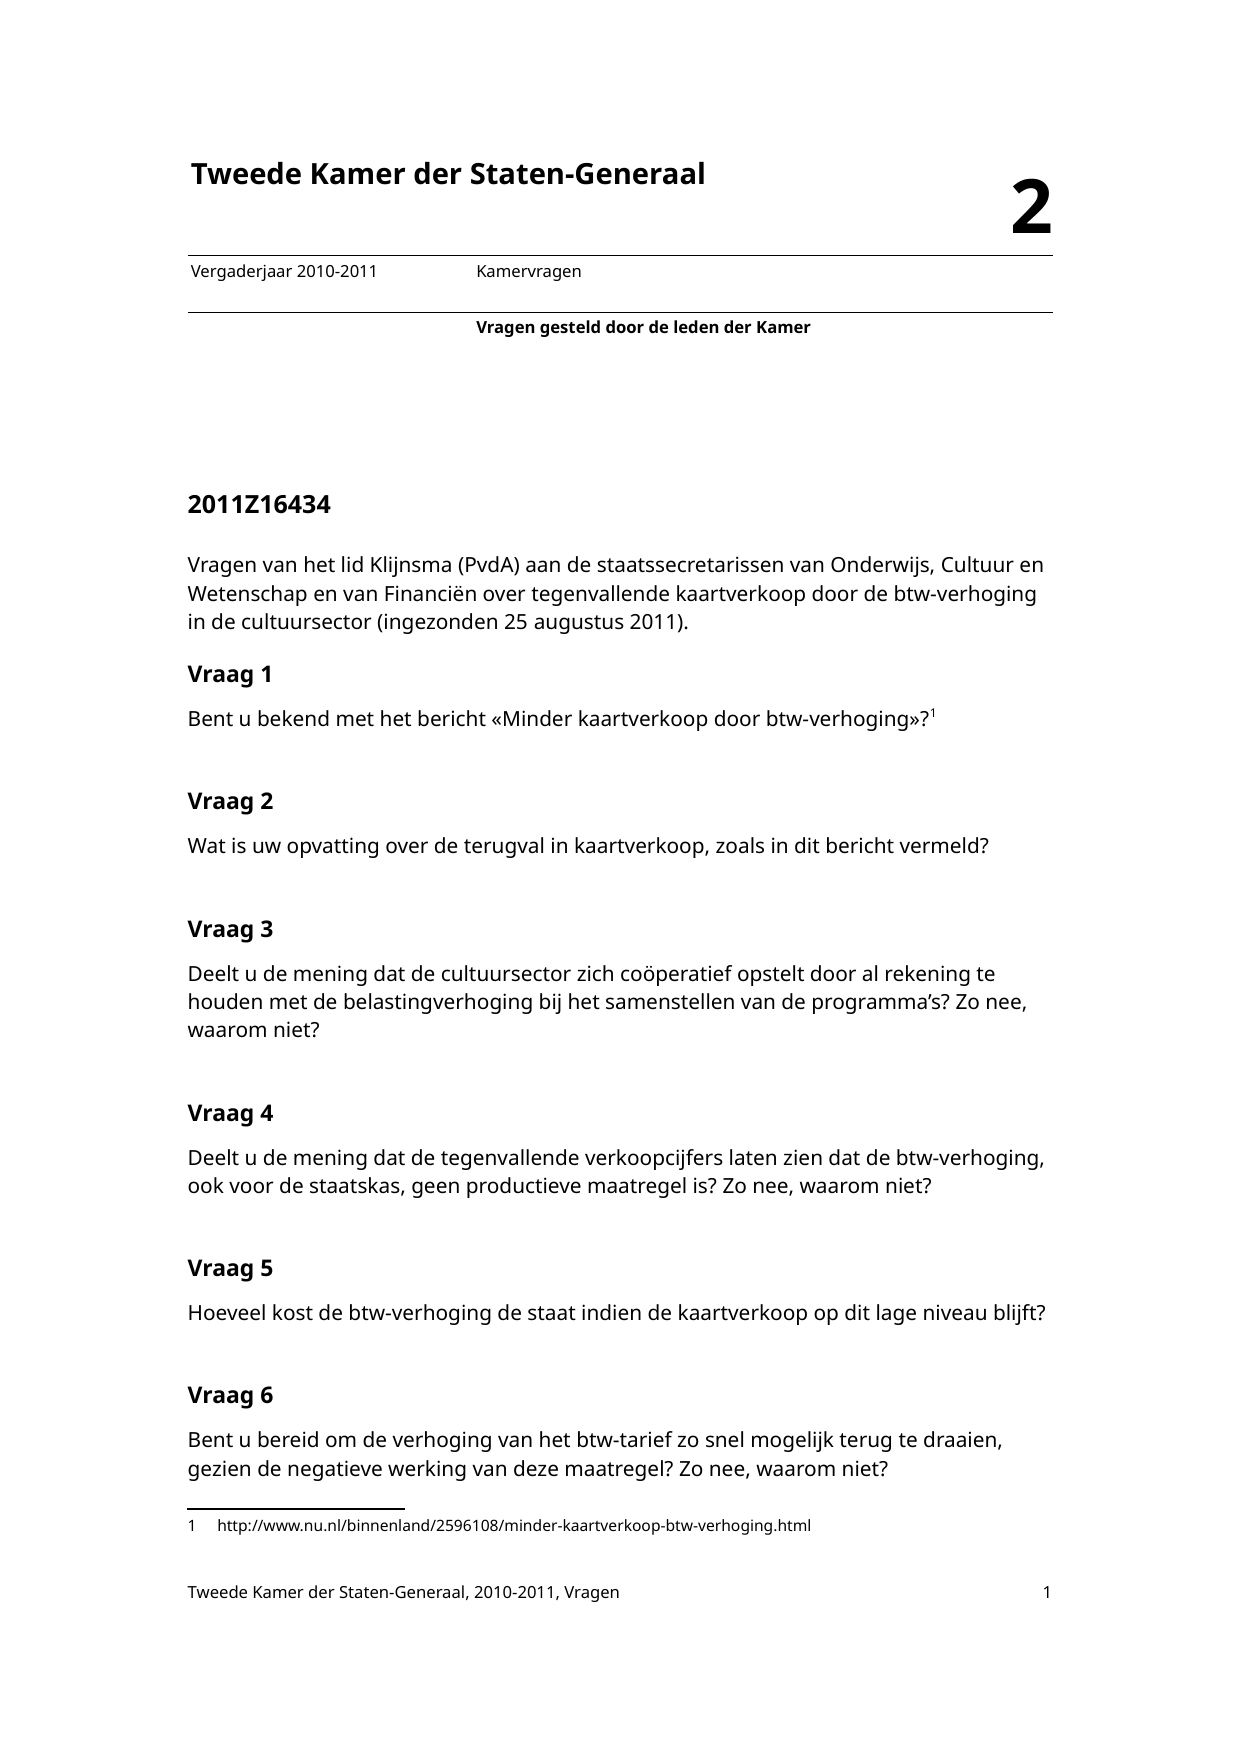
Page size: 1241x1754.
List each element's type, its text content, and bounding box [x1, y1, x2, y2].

text Wat is uw opvatting over de terugval in kaartverkoop, zoals in dit bericht vermeld? [187, 832, 1053, 860]
subtitle Vraag 1 [187, 658, 1053, 689]
text Deelt u de mening dat de tegenvallende verkoopcijfers laten zien dat de btw-verhoging, ook voor de staatskas, geen productieve maatregel is? Zo nee, waarom niet? [187, 1143, 1053, 1200]
subtitle Vraag 3 [187, 912, 1053, 944]
text Hoeveel kost de btw-verhoging de staat indien de kaartverkoop op dit lage niveau blijft? [187, 1298, 1053, 1327]
table_header Tweede Kamer der Staten-Generaal [188, 150, 879, 255]
text Deelt u de mening dat de cultuursector zich coöperatief opstelt door al rekening te houden met de belastingverhoging bij het samenstellen van de programma’s? Zo nee, waarom niet? [187, 959, 1053, 1044]
table_header 2 [880, 150, 1053, 255]
text Vragen van het lid Klijnsma (PvdA) aan de staatssecretarissen van Onderwijs, Cultuur en Wetenschap en van Financiën over tegenvallende kaartverkoop door de btw-verhoging in de cultuursector (ingezonden 25 augustus 2011). [187, 550, 1053, 636]
text Bent u bereid om de verhoging van het btw-tarief zo snel mogelijk terug te draaien, gezien de negatieve werking van deze maatregel? Zo nee, waarom niet? [187, 1426, 1053, 1482]
subtitle Vraag 2 [187, 785, 1053, 817]
table_cell Vergaderjaar 2010-2011 [188, 256, 473, 312]
subtitle Vraag 4 [187, 1097, 1053, 1128]
subtitle Vraag 6 [187, 1379, 1053, 1411]
table_cell [188, 313, 473, 339]
table_cell Kamervragen [473, 256, 1053, 312]
text 2011Z16434 [187, 487, 1053, 521]
text Bent u bekend met het bericht «Minder kaartverkoop door btw-verhoging»? [187, 704, 1053, 733]
text http://www.nu.nl/binnenland/2596108/minder-kaartverkoop-btw-verhoging.html [187, 1508, 1053, 1536]
subtitle Vraag 5 [187, 1252, 1053, 1283]
table_cell Vragen gesteld door de leden der Kamer [473, 313, 1053, 339]
